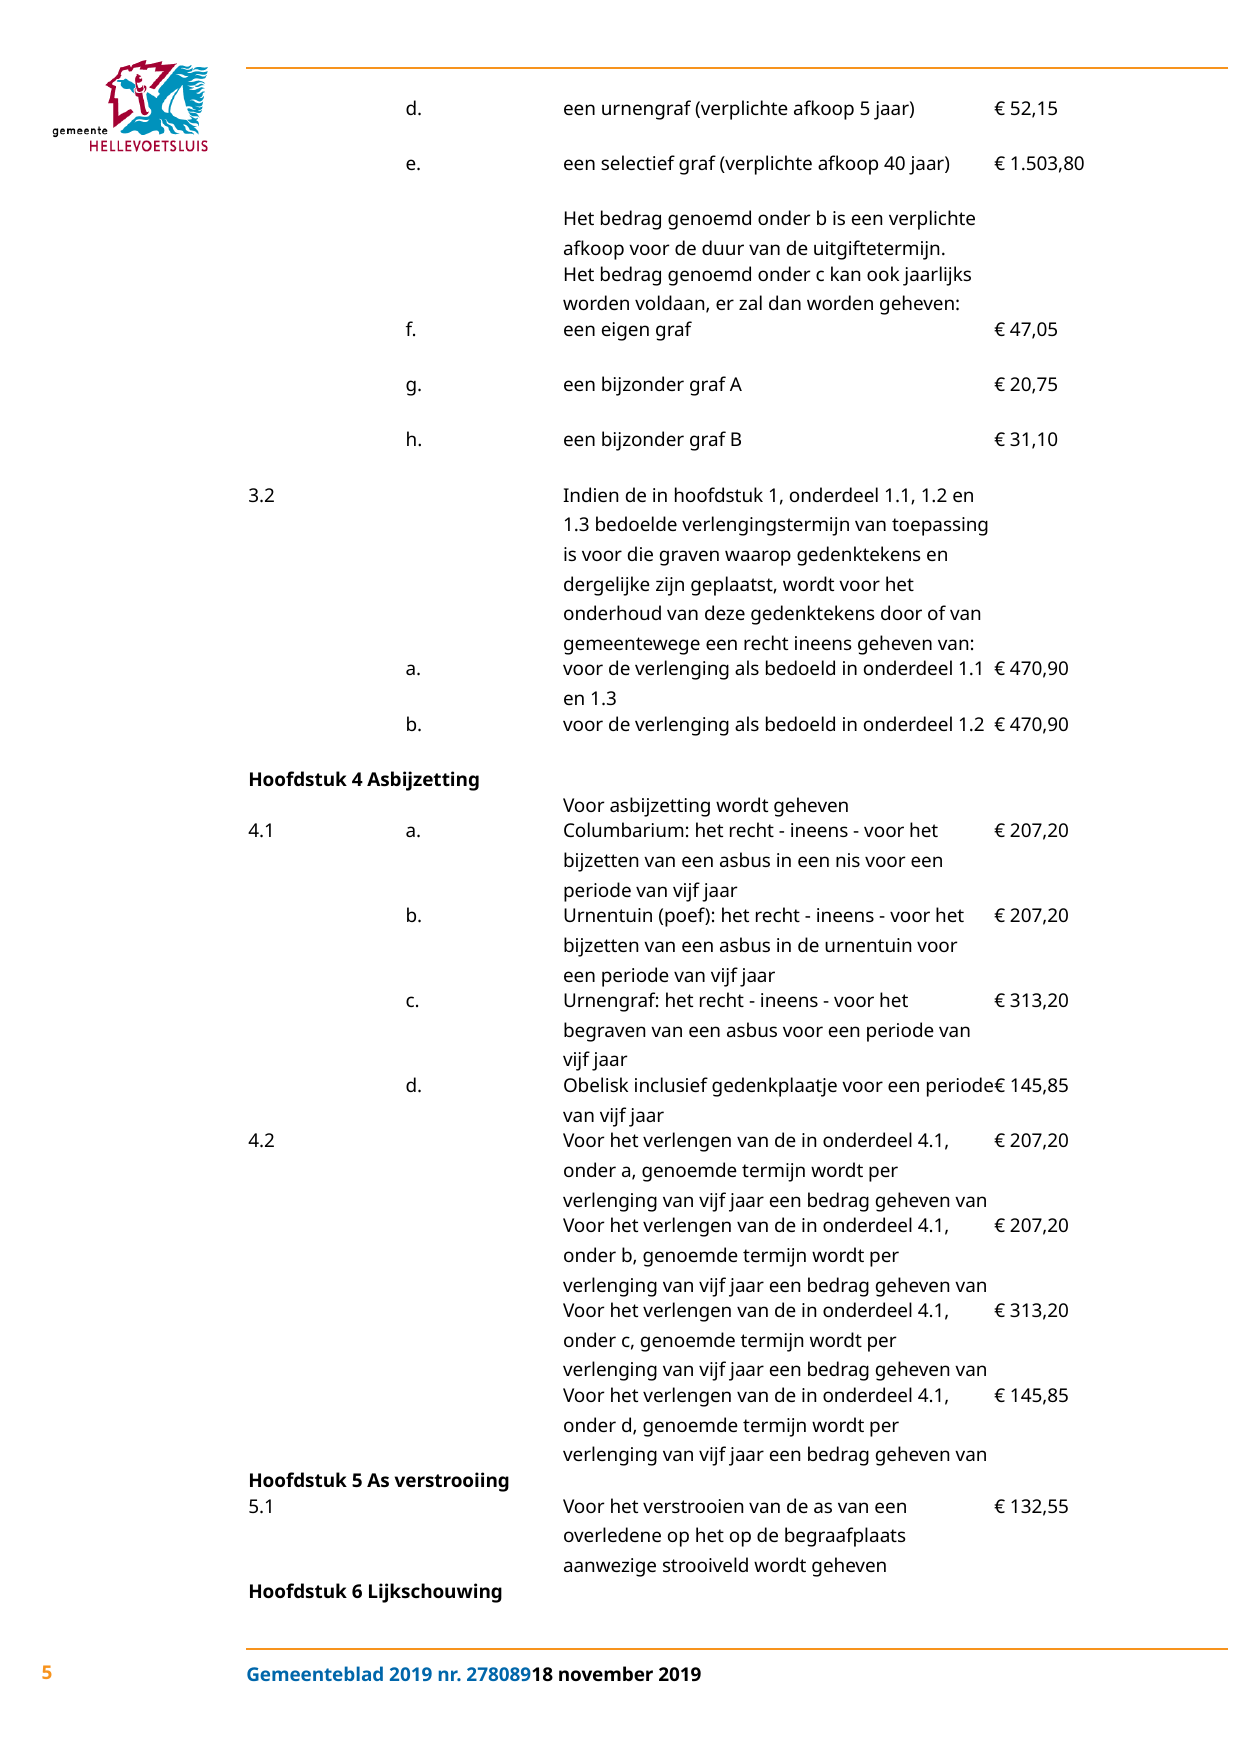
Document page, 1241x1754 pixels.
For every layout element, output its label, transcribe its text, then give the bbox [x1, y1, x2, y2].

table_cell Indien de in hoofdstuk 1, onderdeel 1.1, 1.2 en 1.3 bedoelde verlengingstermijn van toepassing is voor die graven waarop gedenktekens en dergelijke zijn geplaatst, wordt voor het onderhoud van deze gedenktekens door of van gemeentewege een recht ineens geheven van: [563, 482, 994, 656]
table_cell a. [405, 656, 563, 711]
table_cell € 52,15 [994, 95, 1152, 150]
table_cell Urnengraf: het recht - ineens - voor het begraven van een asbus voor een periode van vijf jaar [563, 988, 994, 1072]
table_cell Hoofdstuk 4 Asbijzetting [248, 766, 1152, 792]
table_cell € 132,55 [994, 1493, 1152, 1578]
table_cell [405, 1383, 563, 1467]
table_cell [405, 1128, 563, 1213]
table_cell [994, 205, 1152, 261]
table_cell [405, 205, 563, 261]
table_cell [248, 95, 405, 150]
table_cell [405, 1213, 563, 1297]
table_cell [248, 711, 405, 766]
table_cell [994, 792, 1152, 818]
table_cell Hoofdstuk 6 Lijkschouwing [248, 1578, 1152, 1604]
table_cell voor de verlenging als bedoeld in onderdeel 1.1 en 1.3 [563, 656, 994, 711]
table_cell [248, 1298, 405, 1382]
table_cell 4.1 [248, 818, 405, 903]
table_cell b. [405, 711, 563, 766]
table_cell f. [405, 316, 563, 371]
table_cell € 207,20 [994, 1213, 1152, 1297]
table_cell € 47,05 [994, 316, 1152, 371]
table_cell een eigen graf [563, 316, 994, 371]
table_cell [248, 205, 405, 261]
table_cell [405, 261, 563, 316]
table_cell € 207,20 [994, 818, 1152, 903]
table_cell [248, 261, 405, 316]
table_cell Voor asbijzetting wordt geheven [563, 792, 994, 818]
table_cell [248, 988, 405, 1072]
table_cell a. [405, 818, 563, 903]
table_cell € 1.503,80 [994, 150, 1152, 205]
table_cell € 313,20 [994, 1298, 1152, 1382]
table_cell Columbarium: het recht - ineens - voor het bijzetten van een asbus in een nis voor een periode van vijf jaar [563, 818, 994, 903]
table_cell [248, 903, 405, 987]
table_cell Hoofdstuk 5 As verstrooiing [248, 1467, 1152, 1493]
table_cell [994, 261, 1152, 316]
table_cell een selectief graf (verplichte afkoop 40 jaar) [563, 150, 994, 205]
table_cell Obelisk inclusief gedenkplaatje voor een periode van vijf jaar [563, 1073, 994, 1128]
table_cell [248, 1213, 405, 1297]
table_cell g. [405, 371, 563, 427]
table_cell [248, 316, 405, 371]
table_cell Urnentuin (poef): het recht - ineens - voor het bijzetten van een asbus in de urnentuin voor een periode van vijf jaar [563, 903, 994, 987]
table_cell [248, 792, 405, 818]
table_cell [248, 1073, 405, 1128]
table_cell € 20,75 [994, 371, 1152, 427]
table_cell [248, 371, 405, 427]
picture [41, 47, 231, 172]
table_cell een urnengraf (verplichte afkoop 5 jaar) [563, 95, 994, 150]
table_cell € 470,90 [994, 656, 1152, 711]
table_cell € 470,90 [994, 711, 1152, 766]
table_cell [405, 1298, 563, 1382]
table_cell h. [405, 427, 563, 482]
table_cell een bijzonder graf B [563, 427, 994, 482]
table_cell Voor het verstrooien van de as van een overledene op het op de begraafplaats aanwezige strooiveld wordt geheven [563, 1493, 994, 1578]
table_cell [248, 1383, 405, 1467]
table_cell Voor het verlengen van de in onderdeel 4.1, onder a, genoemde termijn wordt per verlenging van vijf jaar een bedrag geheven van [563, 1128, 994, 1213]
table_cell Het bedrag genoemd onder b is een verplichte afkoop voor de duur van de uitgiftetermijn. [563, 205, 994, 261]
table_cell d. [405, 1073, 563, 1128]
table_cell € 207,20 [994, 903, 1152, 987]
table_cell Voor het verlengen van de in onderdeel 4.1, onder b, genoemde termijn wordt per verlenging van vijf jaar een bedrag geheven van [563, 1213, 994, 1297]
table_cell b. [405, 903, 563, 987]
table_cell 5.1 [248, 1493, 405, 1578]
table_cell € 145,85 [994, 1073, 1152, 1128]
table_cell voor de verlenging als bedoeld in onderdeel 1.2 [563, 711, 994, 766]
table_cell € 145,85 [994, 1383, 1152, 1467]
table_cell [405, 792, 563, 818]
table_cell € 313,20 [994, 988, 1152, 1072]
table_cell [248, 427, 405, 482]
table_cell € 31,10 [994, 427, 1152, 482]
table_cell [248, 656, 405, 711]
table_cell e. [405, 150, 563, 205]
table_cell d. [405, 95, 563, 150]
table_cell c. [405, 988, 563, 1072]
table_cell [994, 482, 1152, 656]
table_cell [405, 482, 563, 656]
table_cell 3.2 [248, 482, 405, 656]
table_cell 4.2 [248, 1128, 405, 1213]
table_cell Voor het verlengen van de in onderdeel 4.1, onder d, genoemde termijn wordt per verlenging van vijf jaar een bedrag geheven van [563, 1383, 994, 1467]
table_cell [405, 1493, 563, 1578]
table_cell Voor het verlengen van de in onderdeel 4.1, onder c, genoemde termijn wordt per verlenging van vijf jaar een bedrag geheven van [563, 1298, 994, 1382]
table_cell € 207,20 [994, 1128, 1152, 1213]
table_cell [248, 150, 405, 205]
table_cell Het bedrag genoemd onder c kan ook jaarlijks worden voldaan, er zal dan worden geheven: [563, 261, 994, 316]
table_cell een bijzonder graf A [563, 371, 994, 427]
